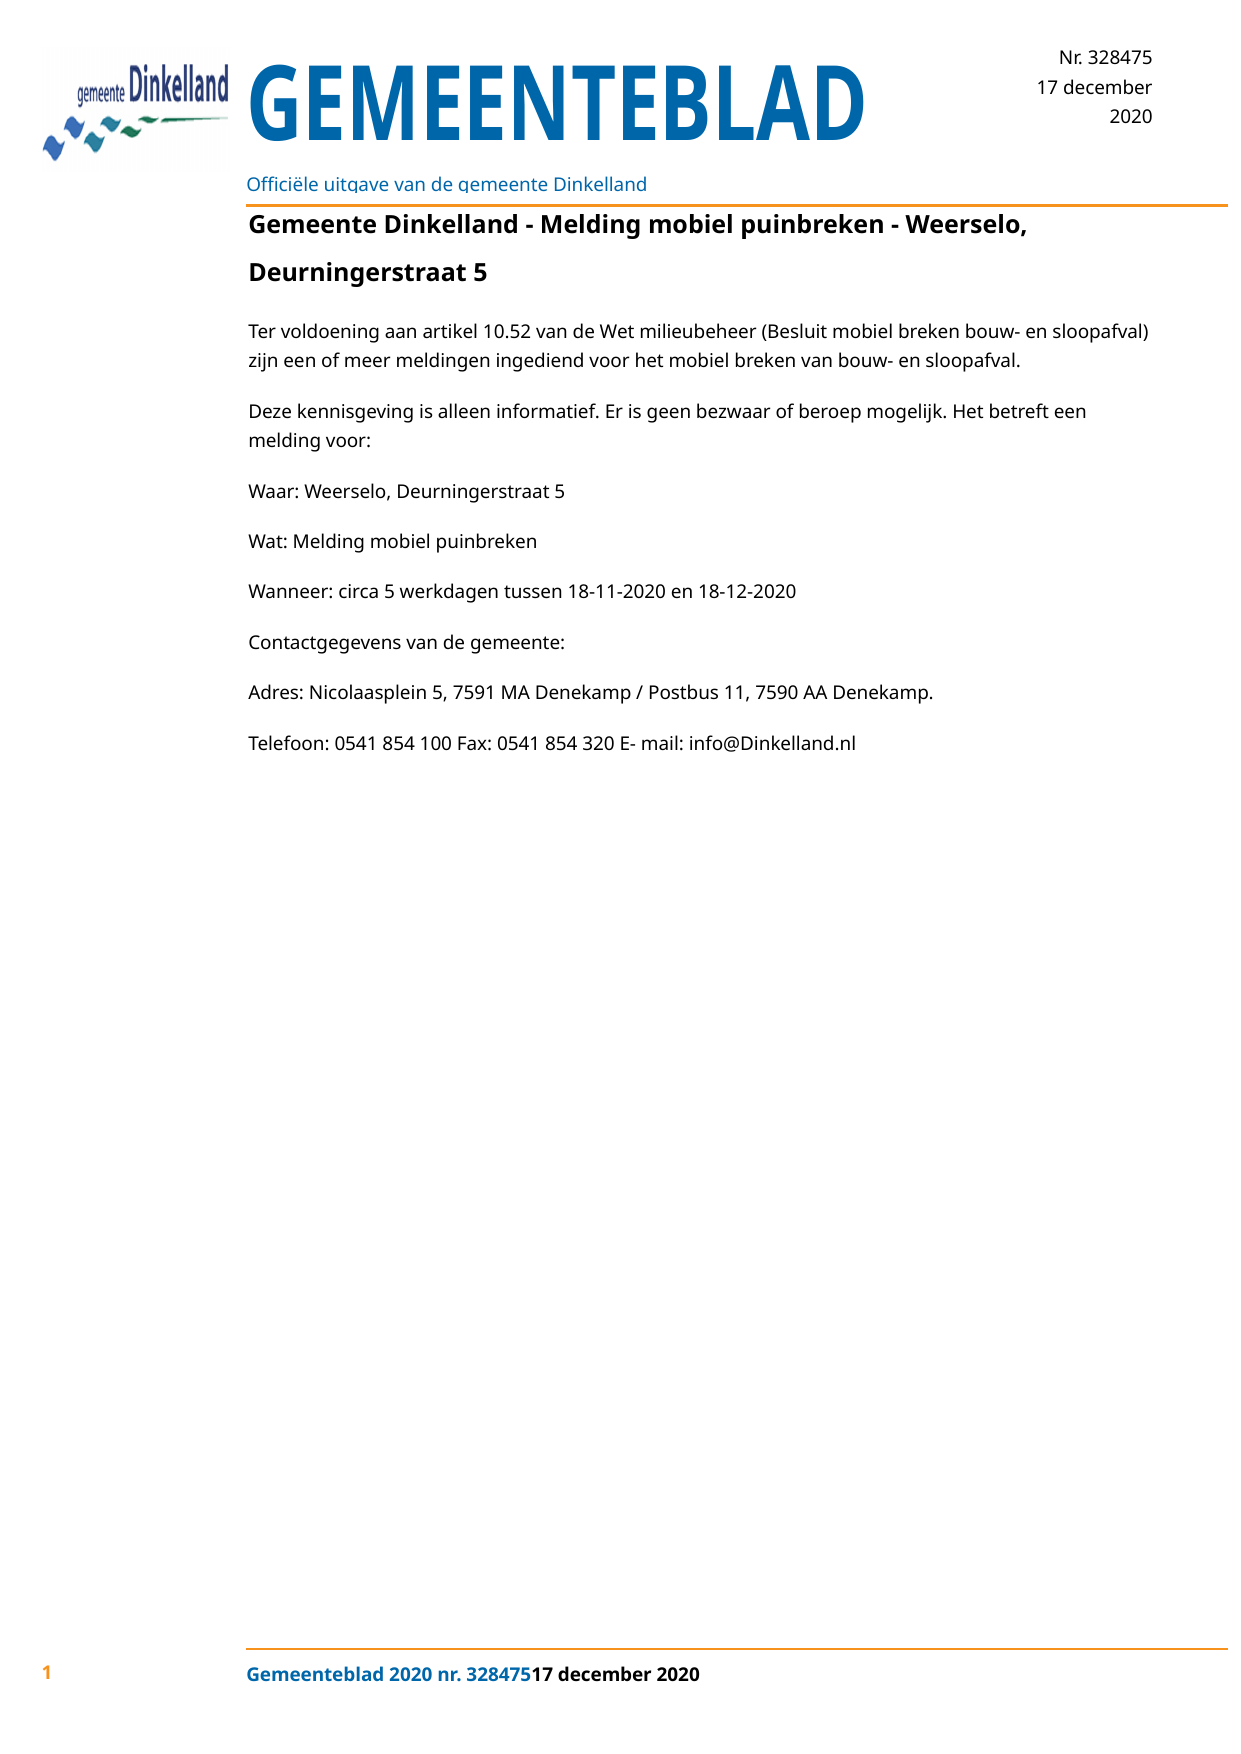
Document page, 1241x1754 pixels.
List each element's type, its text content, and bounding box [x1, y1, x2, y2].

text Deze kennisgeving is alleen informatief. Er is geen bezwaar of beroep mogelijk. Het betreft een melding voor: [248, 398, 1152, 453]
picture [41, 47, 231, 172]
text Adres: Nicolaasplein 5, 7591 MA Denekamp / Postbus 11, 7590 AA Denekamp. [248, 679, 1152, 705]
text Waar: Weerselo, Deurningerstraat 5 [248, 478, 1152, 504]
text Contactgegevens van de gemeente: [248, 629, 1152, 655]
text Wat: Melding mobiel puinbreken [248, 528, 1152, 554]
text Gemeente Dinkelland - Melding mobiel puinbreken - Weerselo, Deurningerstraat 5 [248, 207, 1152, 288]
text Ter voldoening aan artikel 10.52 van de Wet milieubeheer (Besluit mobiel breken bouw- en sloopafval) zijn een of meer meldingen ingediend voor het mobiel breken van bouw- en sloopafval. [248, 318, 1152, 373]
text Wanneer: circa 5 werkdagen tussen 18-11-2020 en 18-12-2020 [248, 579, 1152, 604]
text Telefoon: 0541 854 100 Fax: 0541 854 320 E- mail: info@Dinkelland.nl [248, 730, 1152, 756]
